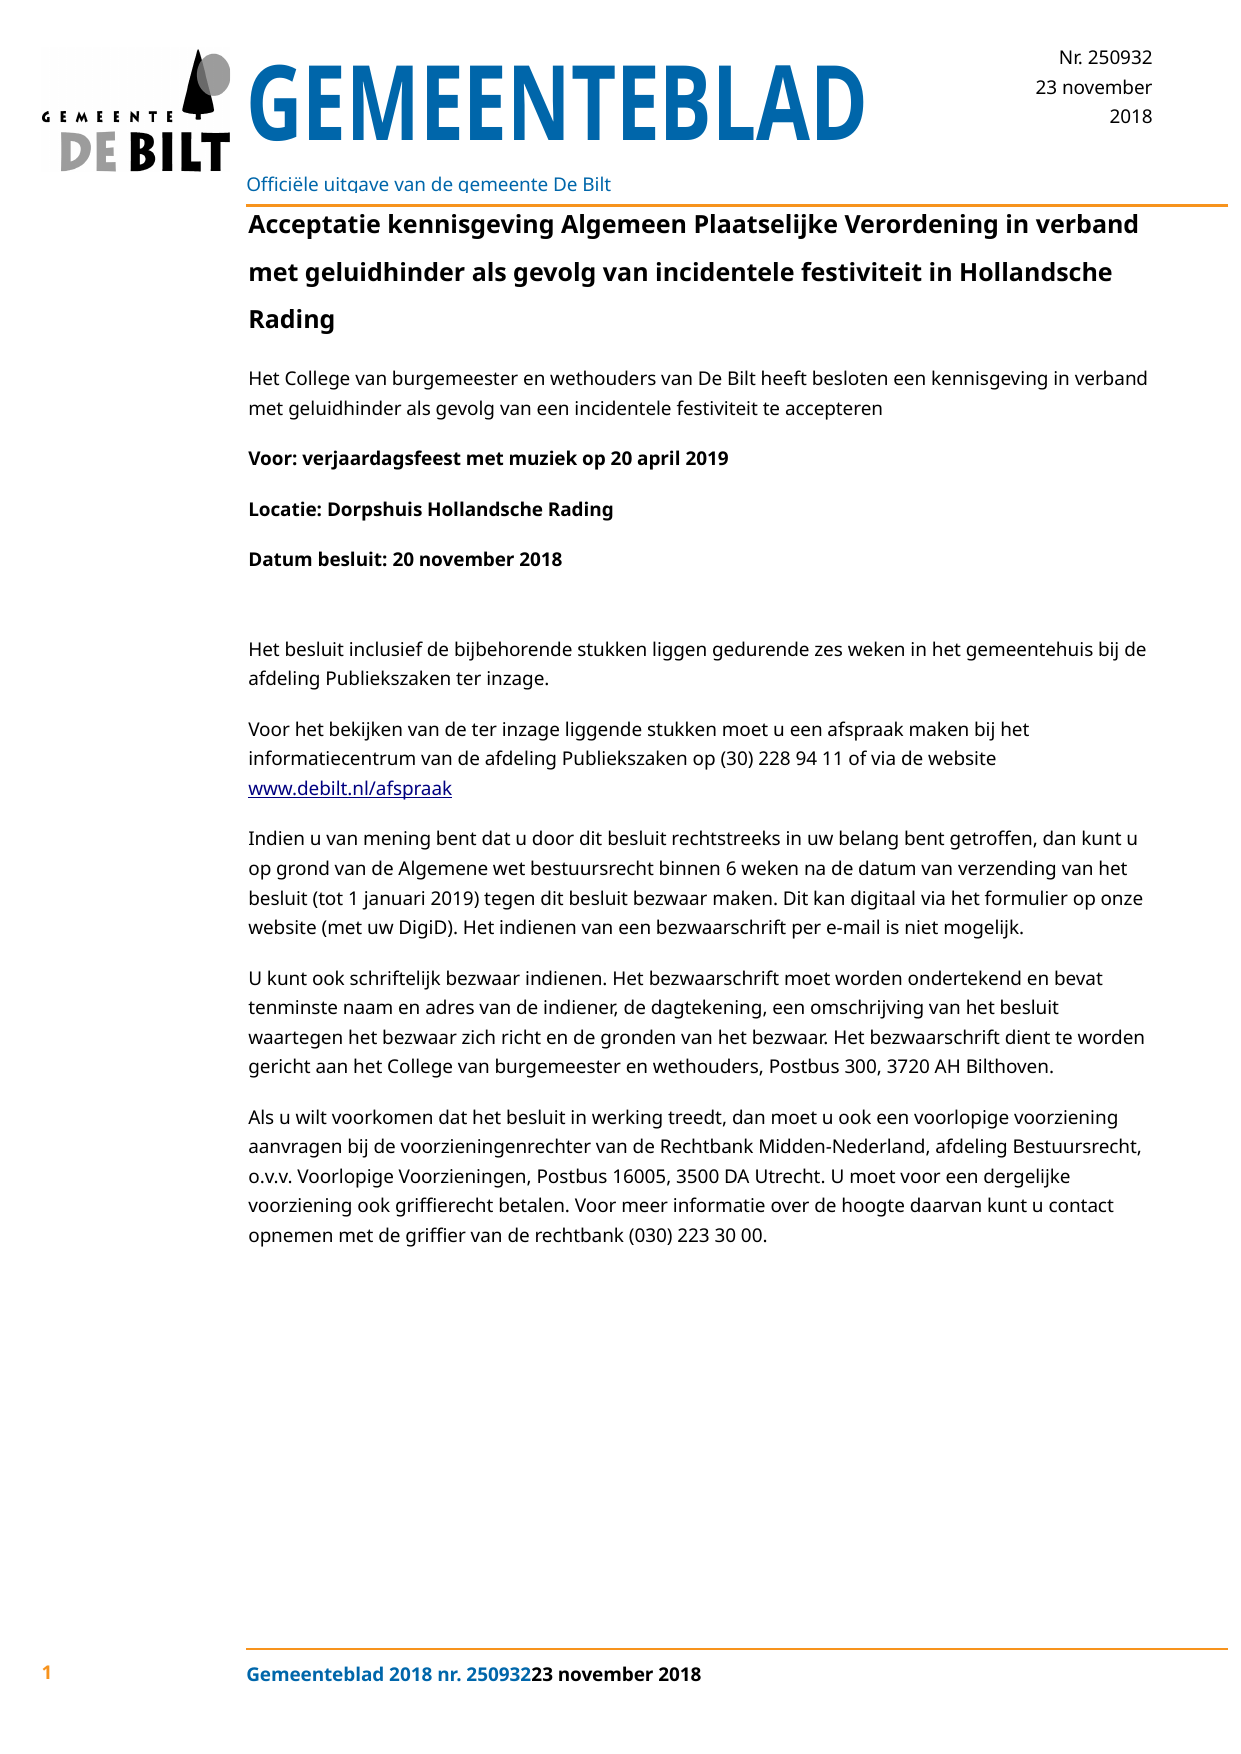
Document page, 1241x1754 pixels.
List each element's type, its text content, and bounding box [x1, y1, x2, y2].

text Voor: verjaardagsfeest met muziek op 20 april 2019 [248, 446, 1152, 471]
text Datum besluit: 20 november 2018 [248, 546, 1152, 572]
text Als u wilt voorkomen dat het besluit in werking treedt, dan moet u ook een voorlopige voorziening aanvragen bij de voorzieningenrechter van de Rechtbank Midden-Nederland, afdeling Bestuursrecht, o.v.v. Voorlopige Voorzieningen, Postbus 16005, 3500 DA Utrecht. U moet voor een dergelijke voorziening ook griffierecht betalen. Voor meer informatie over de hoogte daarvan kunt u contact opnemen met de griffier van de rechtbank (030) 223 30 00. [248, 1104, 1152, 1248]
text Indien u van mening bent dat u door dit besluit rechtstreeks in uw belang bent getroffen, dan kunt u op grond van de Algemene wet bestuursrecht binnen 6 weken na de datum van verzending van het besluit (tot 1 januari 2019) tegen dit besluit bezwaar maken. Dit kan digitaal via het formulier op onze website (met uw DigiD). Het indienen van een bezwaarschrift per e-mail is niet mogelijk. [248, 826, 1152, 940]
text Het besluit inclusief de bijbehorende stukken liggen gedurende zes weken in het gemeentehuis bij de afdeling Publiekszaken ter inzage. [248, 636, 1152, 691]
text Voor het bekijken van de ter inzage liggende stukken moet u een afspraak maken bij het informatiecentrum van de afdeling Publiekszaken op (30) 228 94 11 of via de website www.debilt.nl/afspraak [248, 716, 1152, 801]
text U kunt ook schriftelijk bezwaar indienen. Het bezwaarschrift moet worden ondertekend en bevat tenminste naam en adres van de indiener, de dagtekening, een omschrijving van het besluit waartegen het bezwaar zich richt en de gronden van het bezwaar. Het bezwaarschrift dient te worden gericht aan het College van burgemeester en wethouders, Postbus 300, 3720 AH Bilthoven. [248, 965, 1152, 1079]
text Acceptatie kennisgeving Algemeen Plaatselijke Verordening in verband met geluidhinder als gevolg van incidentele festiviteit in Hollandsche Rading [248, 207, 1152, 336]
text Locatie: Dorpshuis Hollandsche Rading [248, 496, 1152, 522]
picture [41, 47, 231, 172]
text Het College van burgemeester en wethouders van De Bilt heeft besloten een kennisgeving in verband met geluidhinder als gevolg van een incidentele festiviteit te accepteren [248, 366, 1152, 421]
